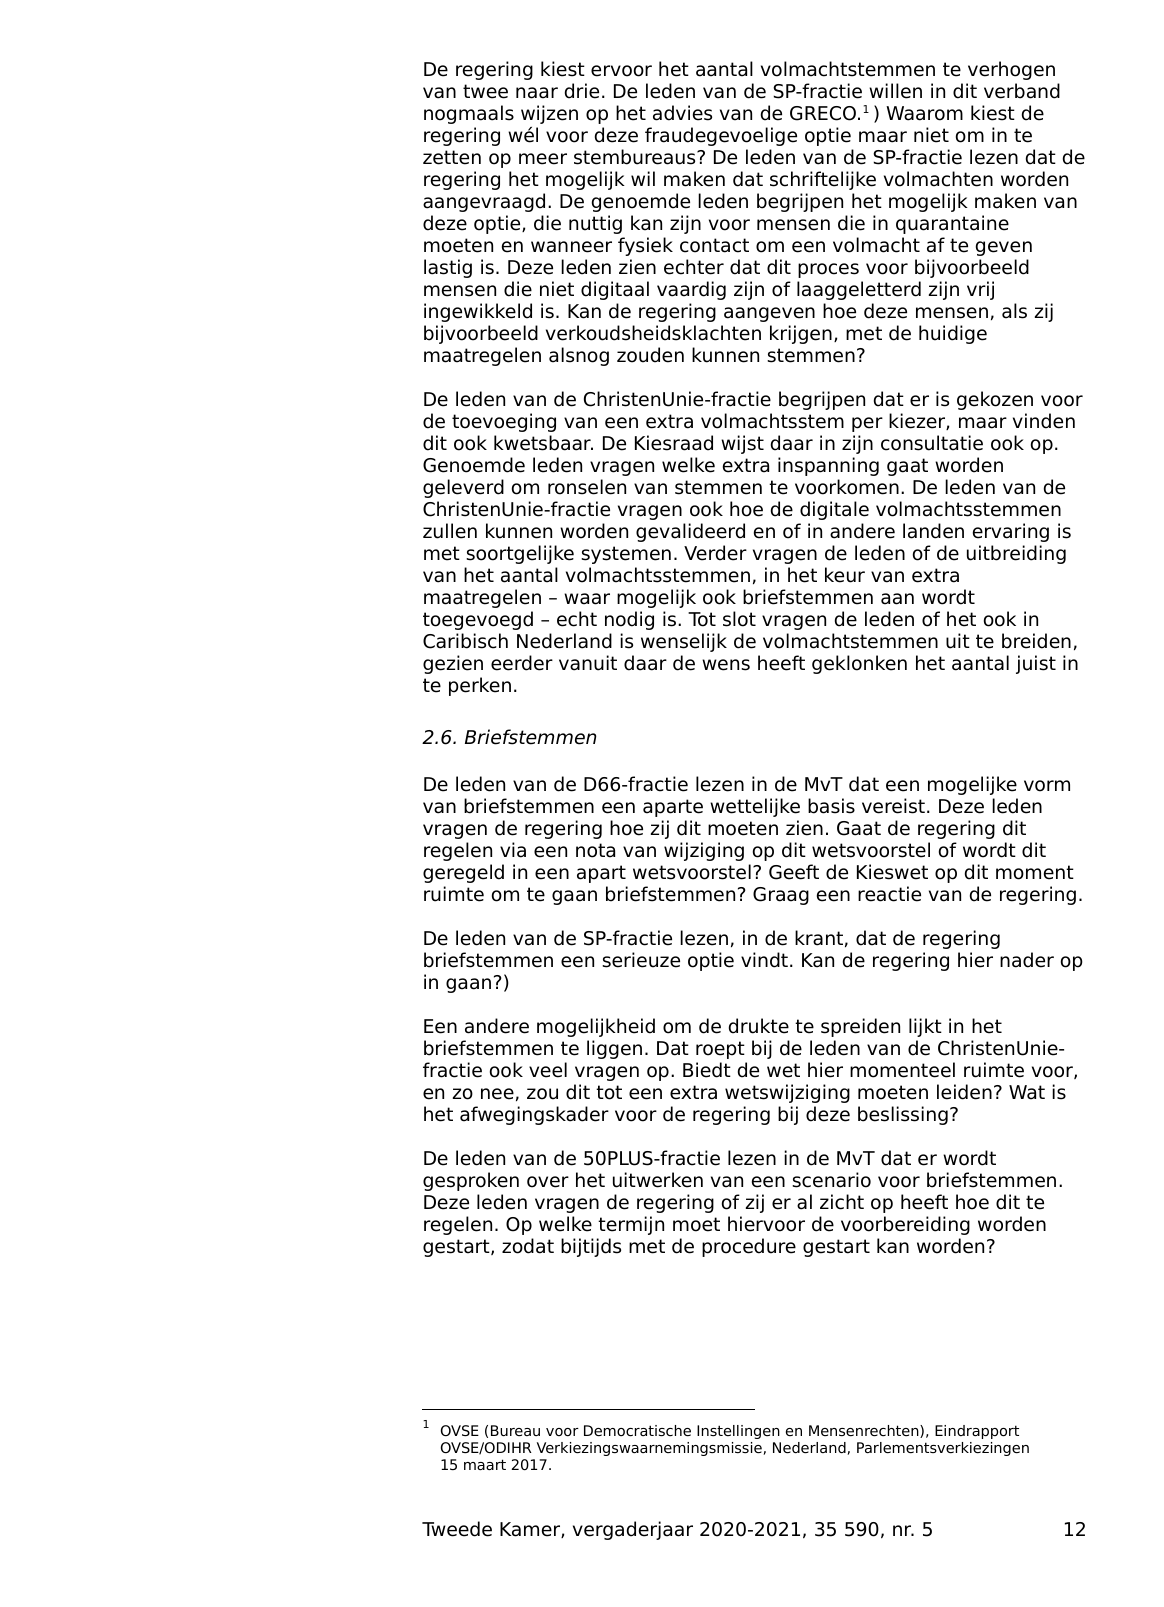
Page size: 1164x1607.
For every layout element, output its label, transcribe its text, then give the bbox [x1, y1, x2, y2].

text De leden van de SP-fractie lezen, in de krant, dat de regering briefstemmen een serieuze optie vindt. Kan de regering hier nader op in gaan?) [422, 928, 1087, 994]
subtitle 2.6. Briefstemmen [422, 727, 1087, 749]
text OVSE (Bureau voor Democratische Instellingen en Mensenrechten), Eindrapport OVSE/ODIHR Verkiezingswaarnemingsmissie, Nederland, Parlementsverkiezingen 15 maart 2017. [422, 1418, 1087, 1474]
text Een andere mogelijkheid om de drukte te spreiden lijkt in het briefstemmen te liggen. Dat roept bij de leden van de ChristenUnie-fractie ook veel vragen op. Biedt de wet hier momenteel ruimte voor, en zo nee, zou dit tot een extra wetswijziging moeten leiden? Wat is het afwegingskader voor de regering bij deze beslissing? [422, 1016, 1087, 1126]
text De leden van de 50PLUS-fractie lezen in de MvT dat er wordt gesproken over het uitwerken van een scenario voor briefstemmen. Deze leden vragen de regering of zij er al zicht op heeft hoe dit te regelen. Op welke termijn moet hiervoor de voorbereiding worden gestart, zodat bijtijds met de procedure gestart kan worden? [422, 1148, 1087, 1258]
text De regering kiest ervoor het aantal volmachtstemmen te verhogen van twee naar drie. De leden van de SP-fractie willen in dit verband nogmaals wijzen op het advies van de GRECO.) Waarom kiest de regering wél voor deze fraudegevoelige optie maar niet om in te zetten op meer stembureaus? De leden van de SP-fractie lezen dat de regering het mogelijk wil maken dat schriftelijke volmachten worden aangevraagd. De genoemde leden begrijpen het mogelijk maken van deze optie, die nuttig kan zijn voor mensen die in quarantaine moeten en wanneer fysiek contact om een volmacht af te geven lastig is. Deze leden zien echter dat dit proces voor bijvoorbeeld mensen die niet digitaal vaardig zijn of laaggeletterd zijn vrij ingewikkeld is. Kan de regering aangeven hoe deze mensen, als zij bijvoorbeeld verkoudsheidsklachten krijgen, met de huidige maatregelen alsnog zouden kunnen stemmen? [422, 59, 1087, 367]
text De leden van de D66-fractie lezen in de MvT dat een mogelijke vorm van briefstemmen een aparte wettelijke basis vereist. Deze leden vragen de regering hoe zij dit moeten zien. Gaat de regering dit regelen via een nota van wijziging op dit wetsvoorstel of wordt dit geregeld in een apart wetsvoorstel? Geeft de Kieswet op dit moment ruimte om te gaan briefstemmen? Graag een reactie van de regering. [422, 774, 1087, 906]
text De leden van de ChristenUnie-fractie begrijpen dat er is gekozen voor de toevoeging van een extra volmachtsstem per kiezer, maar vinden dit ook kwetsbaar. De Kiesraad wijst daar in zijn consultatie ook op. Genoemde leden vragen welke extra inspanning gaat worden geleverd om ronselen van stemmen te voorkomen. De leden van de ChristenUnie-fractie vragen ook hoe de digitale volmachtsstemmen zullen kunnen worden gevalideerd en of in andere landen ervaring is met soortgelijke systemen. Verder vragen de leden of de uitbreiding van het aantal volmachtsstemmen, in het keur van extra maatregelen – waar mogelijk ook briefstemmen aan wordt toegevoegd – echt nodig is. Tot slot vragen de leden of het ook in Caribisch Nederland is wenselijk de volmachtstemmen uit te breiden, gezien eerder vanuit daar de wens heeft geklonken het aantal juist in te perken. [422, 389, 1087, 697]
